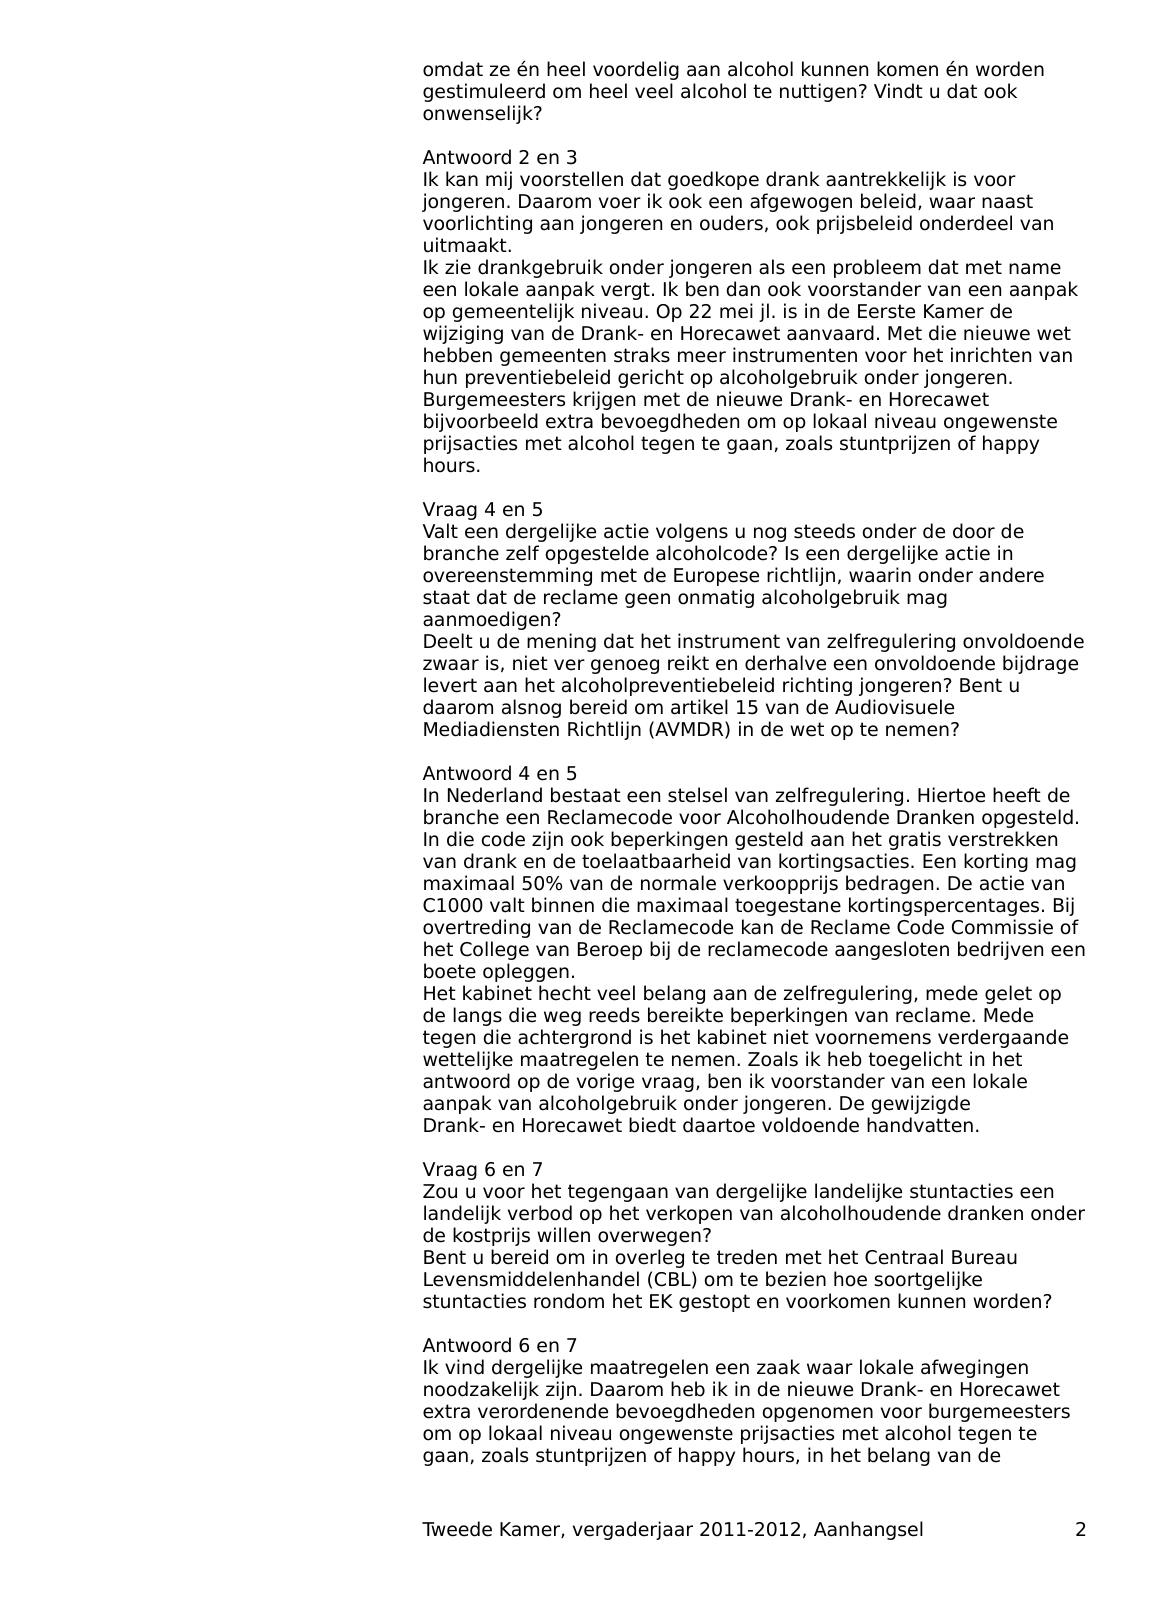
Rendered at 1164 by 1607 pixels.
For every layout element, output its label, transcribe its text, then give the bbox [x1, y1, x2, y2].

text Deelt u de mening dat het instrument van zelfregulering onvoldoende zwaar is, niet ver genoeg reikt en derhalve een onvoldoende bijdrage levert aan het alcoholpreventiebeleid richting jongeren? Bent u daarom alsnog bereid om artikel 15 van de Audiovisuele Mediadiensten Richtlijn (AVMDR) in de wet op te nemen? [422, 631, 1087, 741]
text omdat ze én heel voordelig aan alcohol kunnen komen én worden gestimuleerd om heel veel alcohol te nuttigen? Vindt u dat ook onwenselijk? [422, 59, 1087, 125]
text Ik kan mij voorstellen dat goedkope drank aantrekkelijk is voor jongeren. Daarom voer ik ook een afgewogen beleid, waar naast voorlichting aan jongeren en ouders, ook prijsbeleid onderdeel van uitmaakt. [422, 169, 1087, 257]
text Ik vind dergelijke maatregelen een zaak waar lokale afwegingen noodzakelijk zijn. Daarom heb ik in de nieuwe Drank- en Horecawet extra verordenende bevoegdheden opgenomen voor burgemeesters om op lokaal niveau ongewenste prijsacties met alcohol tegen te gaan, zoals stuntprijzen of happy hours, in het belang van de [422, 1357, 1087, 1467]
text Zou u voor het tegengaan van dergelijke landelijke stuntacties een landelijk verbod op het verkopen van alcoholhoudende dranken onder de kostprijs willen overwegen? [422, 1181, 1087, 1247]
text Drank- en Horecawet biedt daartoe voldoende handvatten. [422, 1115, 1087, 1137]
text Antwoord 4 en 5 [422, 763, 1087, 785]
text In Nederland bestaat een stelsel van zelfregulering. Hiertoe heeft de branche een Reclamecode voor Alcoholhoudende Dranken opgesteld. In die code zijn ook beperkingen gesteld aan het gratis verstrekken van drank en de toelaatbaarheid van kortingsacties. Een korting mag maximaal 50% van de normale verkoopprijs bedragen. De actie van C1000 valt binnen die maximaal toegestane kortingspercentages. Bij overtreding van de Reclamecode kan de Reclame Code Commissie of het College van Beroep bij de reclamecode aangesloten bedrijven een boete opleggen. [422, 785, 1087, 983]
text Antwoord 2 en 3 [422, 147, 1087, 169]
text Bent u bereid om in overleg te treden met het Centraal Bureau Levensmiddelenhandel (CBL) om te bezien hoe soortgelijke stuntacties rondom het EK gestopt en voorkomen kunnen worden? [422, 1247, 1087, 1313]
text Ik zie drankgebruik onder jongeren als een probleem dat met name een lokale aanpak vergt. Ik ben dan ook voorstander van een aanpak op gemeentelijk niveau. Op 22 mei jl. is in de Eerste Kamer de wijziging van de Drank- en Horecawet aanvaard. Met die nieuwe wet hebben gemeenten straks meer instrumenten voor het inrichten van hun preventiebeleid gericht op alcoholgebruik onder jongeren. Burgemeesters krijgen met de nieuwe Drank- en Horecawet bijvoorbeeld extra bevoegdheden om op lokaal niveau ongewenste prijsacties met alcohol tegen te gaan, zoals stuntprijzen of happy hours. [422, 257, 1087, 477]
text Vraag 4 en 5 [422, 499, 1087, 521]
text Valt een dergelijke actie volgens u nog steeds onder de door de branche zelf opgestelde alcoholcode? Is een dergelijke actie in overeenstemming met de Europese richtlijn, waarin onder andere staat dat de reclame geen onmatig alcoholgebruik mag aanmoedigen? [422, 521, 1087, 631]
text Antwoord 6 en 7 [422, 1335, 1087, 1357]
text Het kabinet hecht veel belang aan de zelfregulering, mede gelet op de langs die weg reeds bereikte beperkingen van reclame. Mede tegen die achtergrond is het kabinet niet voornemens verdergaande wettelijke maatregelen te nemen. Zoals ik heb toegelicht in het antwoord op de vorige vraag, ben ik voorstander van een lokale aanpak van alcoholgebruik onder jongeren. De gewijzigde [422, 983, 1087, 1115]
text Vraag 6 en 7 [422, 1159, 1087, 1181]
